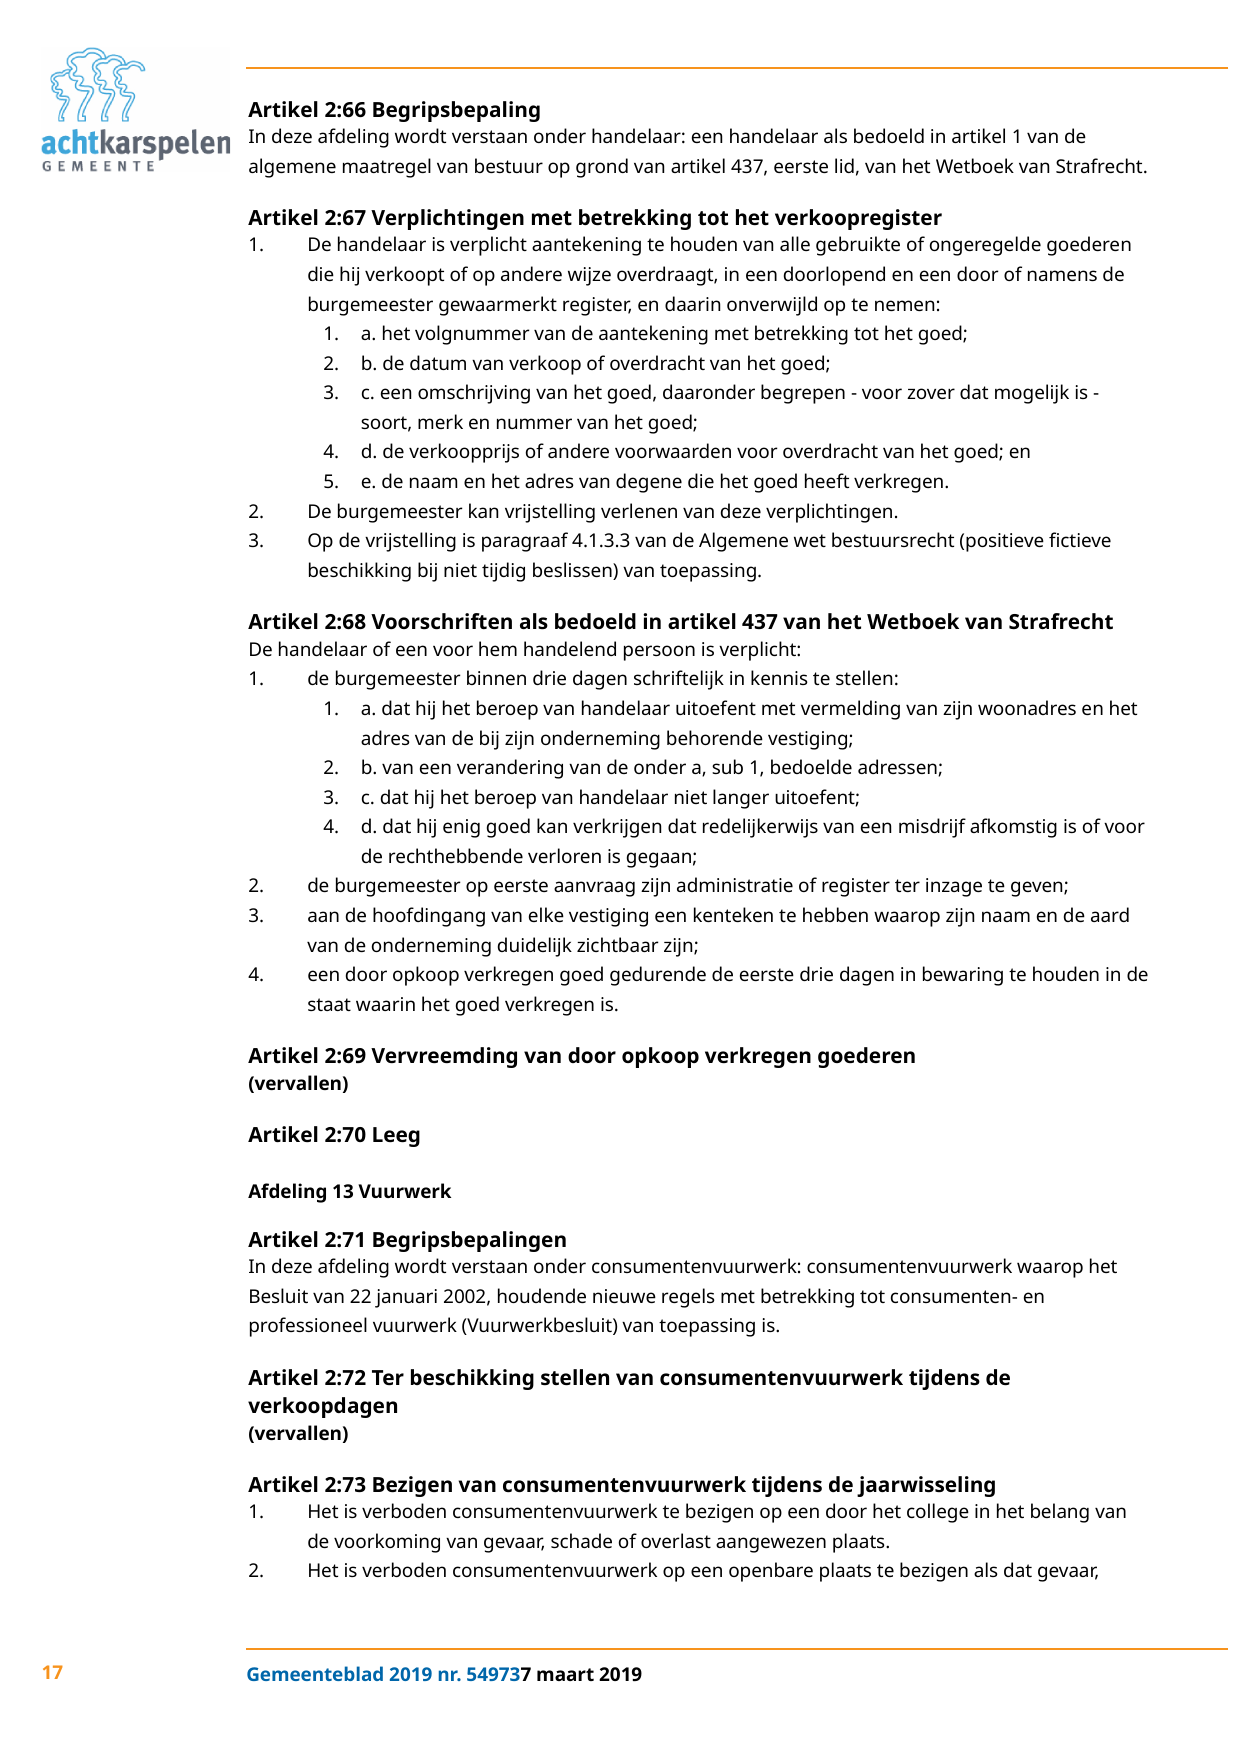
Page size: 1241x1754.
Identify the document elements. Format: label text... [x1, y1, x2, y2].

list De burgemeester kan vrijstelling verlenen van deze verplichtingen. [248, 498, 1152, 524]
text Artikel 2:66 Begripsbepaling [248, 95, 1152, 123]
text Artikel 2:73 Bezigen van consumentenvuurwerk tijdens de jaarwisseling [248, 1470, 1152, 1498]
text Afdeling 13 Vuurwerk [248, 1178, 1152, 1204]
list aan de hoofdingang van elke vestiging een kenteken te hebben waarop zijn naam en de aard van de onderneming duidelijk zichtbaar zijn; [248, 902, 1152, 957]
text Artikel 2:68 Voorschriften als bedoeld in artikel 437 van het Wetboek van Strafrecht [248, 607, 1152, 636]
list Het is verboden consumentenvuurwerk op een openbare plaats te bezigen als dat gevaar, [248, 1558, 1152, 1583]
text In deze afdeling wordt verstaan onder consumentenvuurwerk: consumentenvuurwerk waarop het Besluit van 22 januari 2002, houdende nieuwe regels met betrekking tot consumenten- en professioneel vuurwerk (Vuurwerkbesluit) van toepassing is. [248, 1253, 1152, 1338]
text Artikel 2:72 Ter beschikking stellen van consumentenvuurwerk tijdens de verkoopdagen [248, 1363, 1152, 1420]
text Artikel 2:71 Begripsbepalingen [248, 1225, 1152, 1253]
list b. van een verandering van de onder a, sub 1, bedoelde adressen; [323, 754, 1152, 780]
list de burgemeester op eerste aanvraag zijn administratie of register ter inzage te geven; [248, 873, 1152, 898]
list Het is verboden consumentenvuurwerk te bezigen op een door het college in het belang van de voorkoming van gevaar, schade of overlast aangewezen plaats. [248, 1498, 1152, 1554]
list de burgemeester binnen drie dagen schriftelijk in kennis te stellen: [248, 666, 1152, 691]
text In deze afdeling wordt verstaan onder handelaar: een handelaar als bedoeld in artikel 1 van de algemene maatregel van bestuur op grond van artikel 437, eerste lid, van het Wetboek van Strafrecht. [248, 123, 1152, 178]
list Op de vrijstelling is paragraaf 4.1.3.3 van de Algemene wet bestuursrecht (positieve fictieve beschikking bij niet tijdig beslissen) van toepassing. [248, 527, 1152, 583]
list a. het volgnummer van de aantekening met betrekking tot het goed; [323, 320, 1152, 346]
text Artikel 2:69 Vervreemding van door opkoop verkregen goederen [248, 1041, 1152, 1070]
text (vervallen) [248, 1420, 1152, 1445]
text (vervallen) [248, 1070, 1152, 1096]
list een door opkoop verkregen goed gedurende de eerste drie dagen in bewaring te houden in de staat waarin het goed verkregen is. [248, 961, 1152, 1017]
list a. dat hij het beroep van handelaar uitoefent met vermelding van zijn woonadres en het adres van de bij zijn onderneming behorende vestiging; [323, 695, 1152, 750]
list c. dat hij het beroep van handelaar niet langer uitoefent; [323, 784, 1152, 809]
list d. dat hij enig goed kan verkrijgen dat redelijkerwijs van een misdrijf afkomstig is of voor de rechthebbende verloren is gegaan; [323, 813, 1152, 869]
text Artikel 2:67 Verplichtingen met betrekking tot het verkoopregister [248, 203, 1152, 232]
text Artikel 2:70 Leeg [248, 1120, 1152, 1149]
list b. de datum van verkoop of overdracht van het goed; [323, 350, 1152, 376]
list d. de verkoopprijs of andere voorwaarden voor overdracht van het goed; en [323, 439, 1152, 464]
picture [41, 47, 231, 172]
list e. de naam en het adres van degene die het goed heeft verkregen. [323, 468, 1152, 494]
text De handelaar of een voor hem handelend persoon is verplicht: [248, 636, 1152, 662]
list c. een omschrijving van het goed, daaronder begrepen - voor zover dat mogelijk is - soort, merk en nummer van het goed; [323, 379, 1152, 435]
list De handelaar is verplicht aantekening te houden van alle gebruikte of ongeregelde goederen die hij verkoopt of op andere wijze overdraagt, in een doorlopend en een door of namens de burgemeester gewaarmerkt register, en daarin onverwijld op te nemen: [248, 232, 1152, 317]
